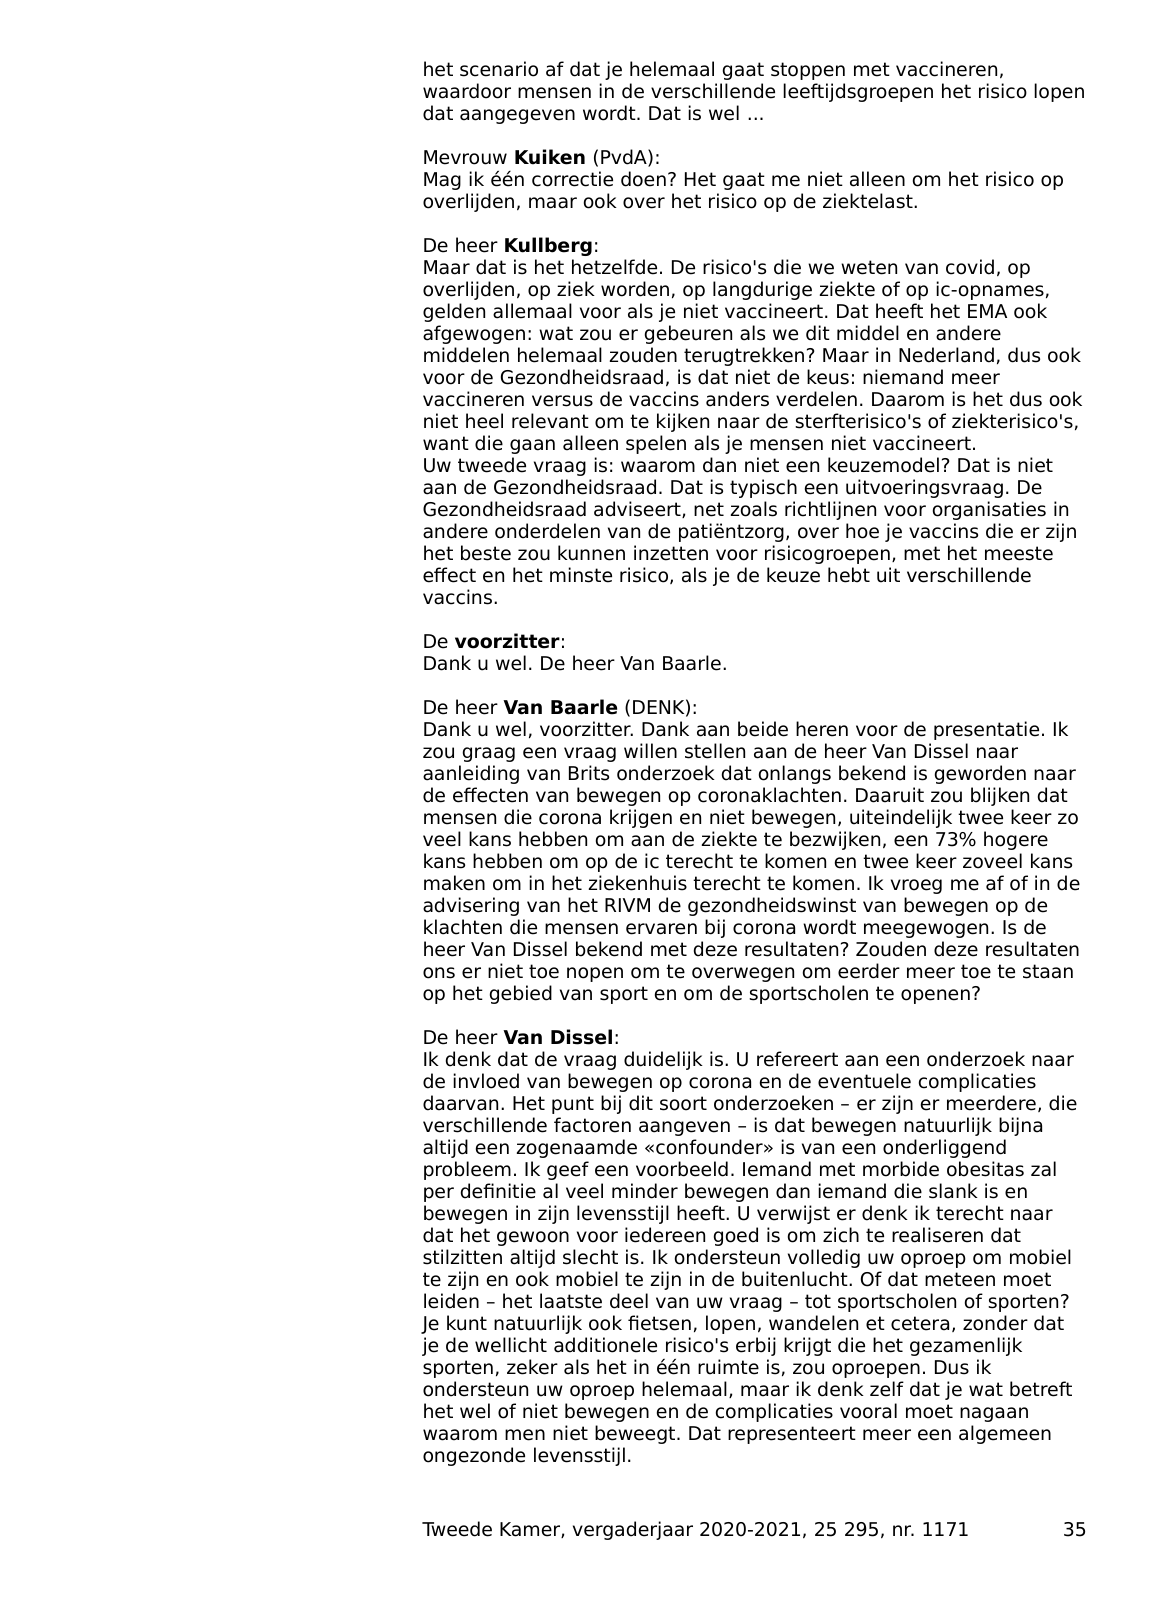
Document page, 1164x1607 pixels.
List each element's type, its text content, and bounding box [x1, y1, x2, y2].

text De voorzitter: [422, 631, 1087, 653]
text Maar dat is het hetzelfde. De risico's die we weten van covid, op overlijden, op ziek worden, op langdurige ziekte of op ic-opnames, gelden allemaal voor als je niet vaccineert. Dat heeft het EMA ook afgewogen: wat zou er gebeuren als we dit middel en andere middelen helemaal zouden terugtrekken? Maar in Nederland, dus ook voor de Gezondheidsraad, is dat niet de keus: niemand meer vaccineren versus de vaccins anders verdelen. Daarom is het dus ook niet heel relevant om te kijken naar de sterfterisico's of ziekterisico's, want die gaan alleen spelen als je mensen niet vaccineert. [422, 257, 1087, 455]
text De heer Van Baarle (DENK): [422, 697, 1087, 719]
text Uw tweede vraag is: waarom dan niet een keuzemodel? Dat is niet aan de Gezondheidsraad. Dat is typisch een uitvoeringsvraag. De Gezondheidsraad adviseert, net zoals richtlijnen voor organisaties in andere onderdelen van de patiëntzorg, over hoe je vaccins die er zijn het beste zou kunnen inzetten voor risicogroepen, met het meeste effect en het minste risico, als je de keuze hebt uit verschillende vaccins. [422, 455, 1087, 609]
text De heer Van Dissel: [422, 1027, 1087, 1049]
text het scenario af dat je helemaal gaat stoppen met vaccineren, waardoor mensen in de verschillende leeftijdsgroepen het risico lopen dat aangegeven wordt. Dat is wel ... [422, 59, 1087, 125]
text Mag ik één correctie doen? Het gaat me niet alleen om het risico op overlijden, maar ook over het risico op de ziektelast. [422, 169, 1087, 213]
text Ik denk dat de vraag duidelijk is. U refereert aan een onderzoek naar de invloed van bewegen op corona en de eventuele complicaties daarvan. Het punt bij dit soort onderzoeken – er zijn er meerdere, die verschillende factoren aangeven – is dat bewegen natuurlijk bijna altijd een zogenaamde «confounder» is van een onderliggend probleem. Ik geef een voorbeeld. Iemand met morbide obesitas zal per definitie al veel minder bewegen dan iemand die slank is en bewegen in zijn levensstijl heeft. U verwijst er denk ik terecht naar dat het gewoon voor iedereen goed is om zich te realiseren dat stilzitten altijd slecht is. Ik ondersteun volledig uw oproep om mobiel te zijn en ook mobiel te zijn in de buitenlucht. Of dat meteen moet leiden – het laatste deel van uw vraag – tot sportscholen of sporten? Je kunt natuurlijk ook fietsen, lopen, wandelen et cetera, zonder dat je de wellicht additionele risico's erbij krijgt die het gezamenlijk sporten, zeker als het in één ruimte is, zou oproepen. Dus ik ondersteun uw oproep helemaal, maar ik denk zelf dat je wat betreft het wel of niet bewegen en de complicaties vooral moet nagaan waarom men niet beweegt. Dat representeert meer een algemeen ongezonde levensstijl. [422, 1049, 1087, 1467]
text Dank u wel, voorzitter. Dank aan beide heren voor de presentatie. Ik zou graag een vraag willen stellen aan de heer Van Dissel naar aanleiding van Brits onderzoek dat onlangs bekend is geworden naar de effecten van bewegen op coronaklachten. Daaruit zou blijken dat mensen die corona krijgen en niet bewegen, uiteindelijk twee keer zo veel kans hebben om aan de ziekte te bezwijken, een 73% hogere kans hebben om op de ic terecht te komen en twee keer zoveel kans maken om in het ziekenhuis terecht te komen. Ik vroeg me af of in de advisering van het RIVM de gezondheidswinst van bewegen op de klachten die mensen ervaren bij corona wordt meegewogen. Is de heer Van Dissel bekend met deze resultaten? Zouden deze resultaten ons er niet toe nopen om te overwegen om eerder meer toe te staan op het gebied van sport en om de sportscholen te openen? [422, 719, 1087, 1005]
text Dank u wel. De heer Van Baarle. [422, 653, 1087, 675]
text Mevrouw Kuiken (PvdA): [422, 147, 1087, 169]
text De heer Kullberg: [422, 235, 1087, 257]
